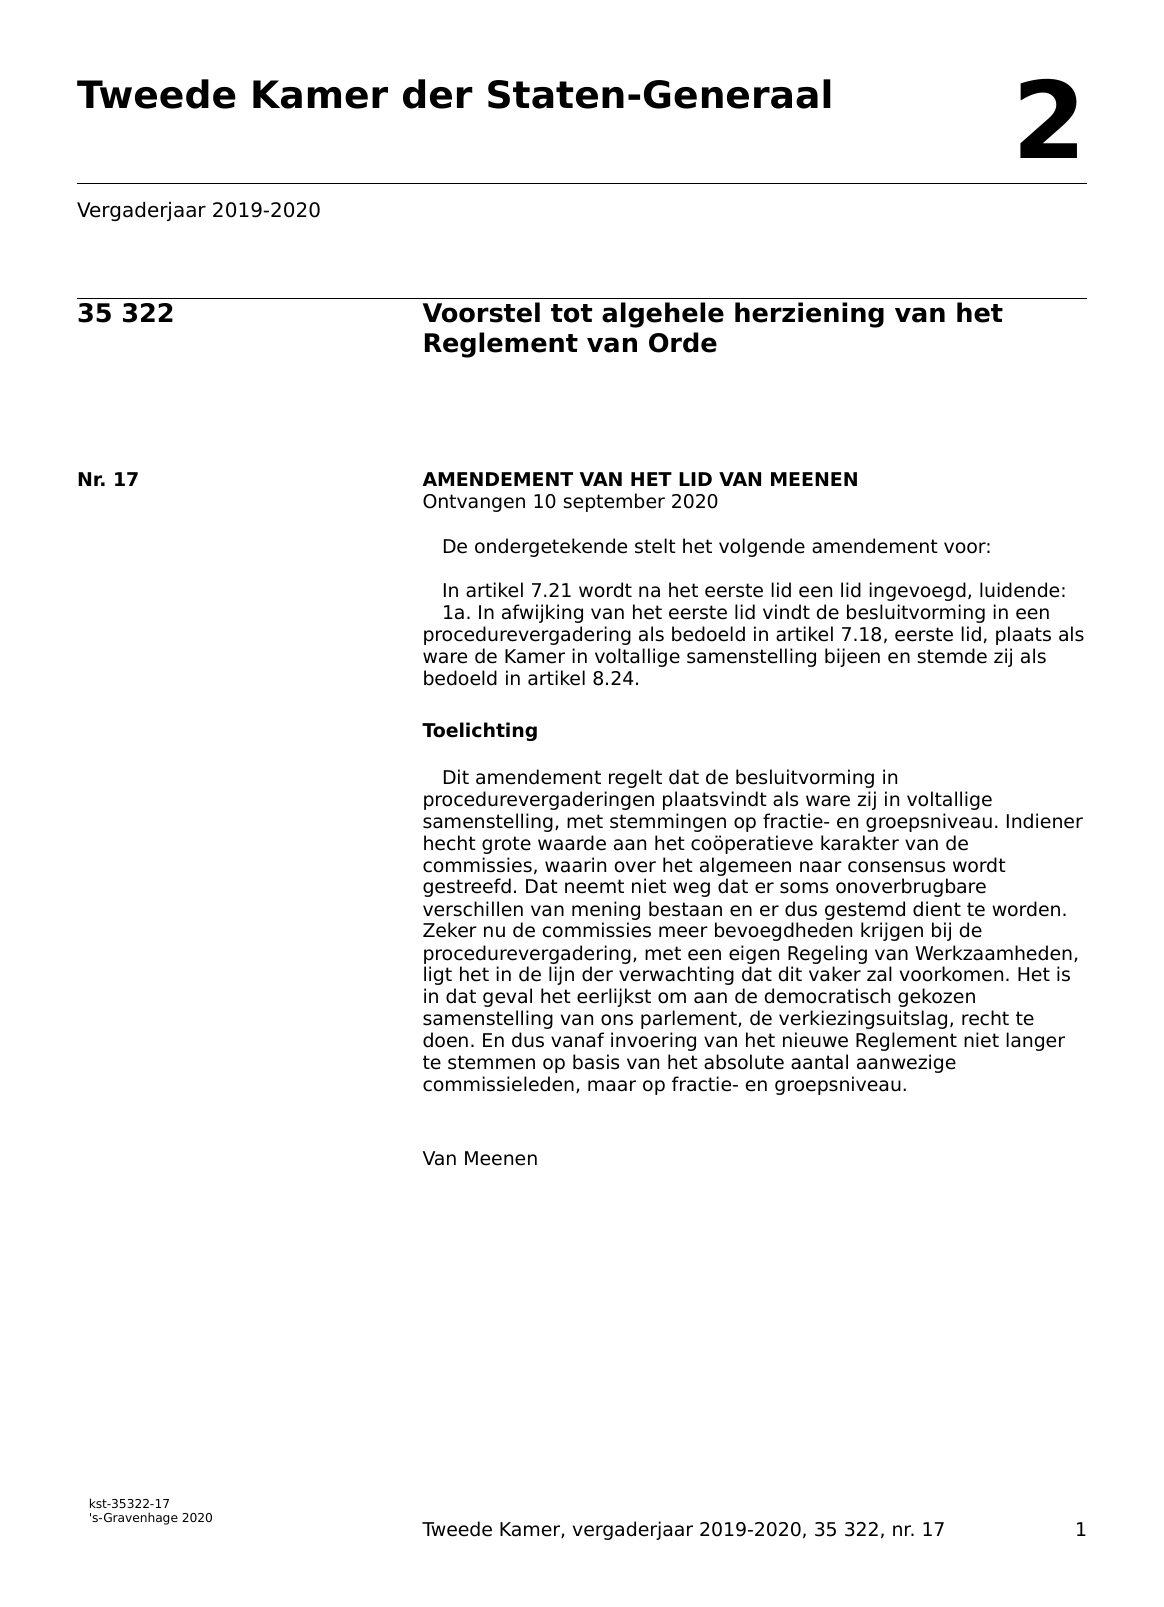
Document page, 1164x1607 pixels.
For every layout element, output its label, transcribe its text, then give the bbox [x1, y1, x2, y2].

table_header 2 [886, 59, 1087, 183]
text Dit amendement regelt dat de besluitvorming in procedurevergaderingen plaatsvindt als ware zij in voltallige samenstelling, met stemmingen op fractie- en groepsniveau. Indiener hecht grote waarde aan het coöperatieve karakter van de commissies, waarin over het algemeen naar consensus wordt gestreefd. Dat neemt niet weg dat er soms onoverbrugbare verschillen van mening bestaan en er dus gestemd dient te worden. Zeker nu de commissies meer bevoegdheden krijgen bij de procedurevergadering, met een eigen Regeling van Werkzaamheden, ligt het in de lijn der verwachting dat dit vaker zal voorkomen. Het is in dat geval het eerlijkst om aan de democratisch gekozen samenstelling van ons parlement, de verkiezingsuitslag, recht te doen. En dus vanaf invoering van het nieuwe Reglement niet langer te stemmen op basis van het absolute aantal aanwezige commissieleden, maar op fractie- en groepsniveau. [422, 767, 1087, 1096]
text kst-35322-17 [88, 1497, 323, 1511]
text 's-Gravenhage 2020 [88, 1511, 323, 1525]
text Van Meenen [422, 1126, 1087, 1170]
subtitle Nr. 17 AMENDEMENT VAN HET LID VAN MEENEN [77, 469, 1087, 491]
text In artikel 7.21 wordt na het eerste lid een lid ingevoegd, luidende: [422, 580, 1087, 602]
table_cell Vergaderjaar 2019-2020 [77, 184, 1087, 298]
subtitle 35 322 Voorstel tot algehele herziening van het Reglement van Orde [77, 299, 1087, 358]
text De ondergetekende stelt het volgende amendement voor: [422, 536, 1087, 557]
subtitle Toelichting [422, 719, 1087, 742]
text 1a. In afwijking van het eerste lid vindt de besluitvorming in een procedurevergadering als bedoeld in artikel 7.18, eerste lid, plaats als ware de Kamer in voltallige samenstelling bijeen en stemde zij als bedoeld in artikel 8.24. [422, 602, 1087, 689]
text Ontvangen 10 september 2020 [422, 491, 1087, 513]
table_header Tweede Kamer der Staten-Generaal [77, 59, 886, 183]
